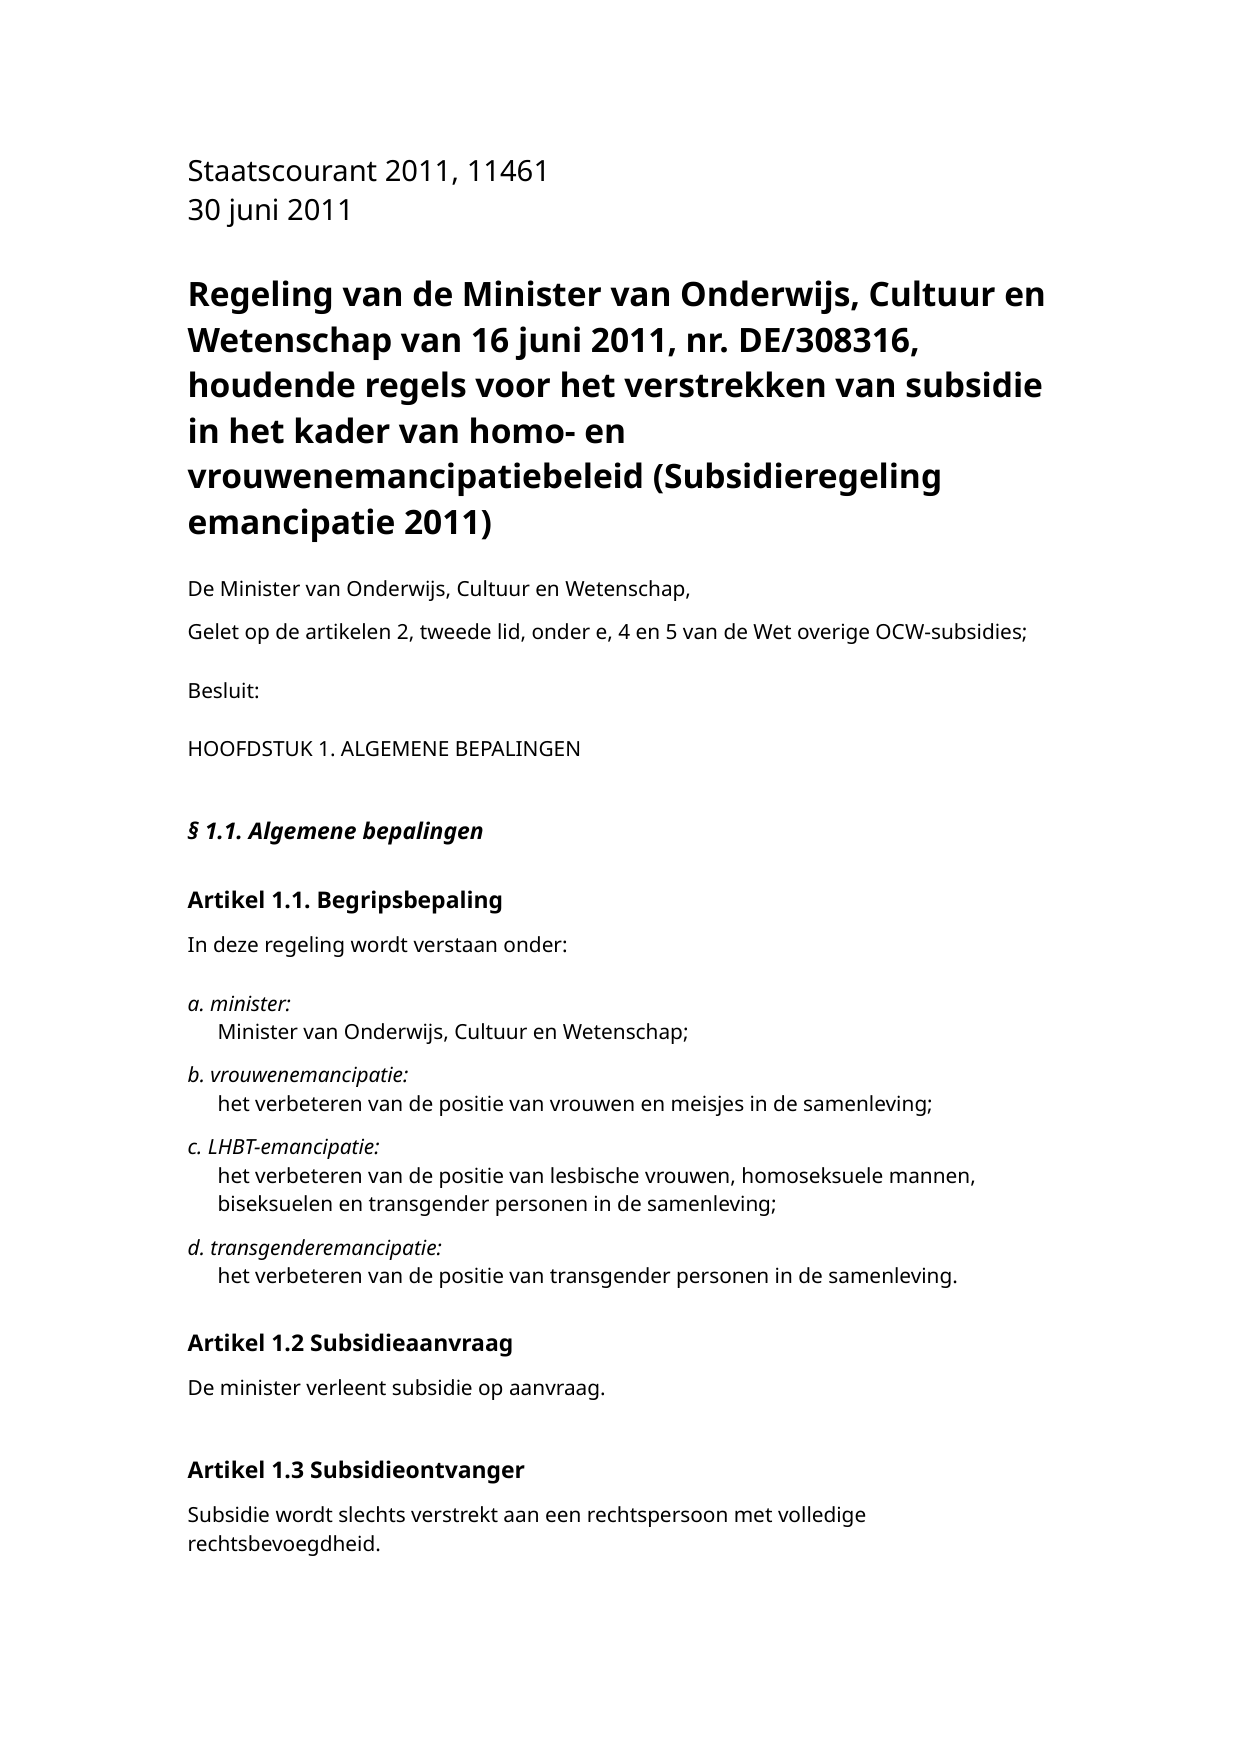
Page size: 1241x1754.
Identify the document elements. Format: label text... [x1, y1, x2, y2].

text In deze regeling wordt verstaan onder: [187, 930, 1053, 959]
text Gelet op de artikelen 2, tweede lid, onder e, 4 en 5 van de Wet overige OCW-subsidies; [187, 617, 1053, 646]
text d. transgenderemancipatie: [187, 1233, 1053, 1261]
text De Minister van Onderwijs, Cultuur en Wetenschap, [187, 574, 1053, 602]
text Staatscourant 2011, 11461 [187, 150, 1053, 190]
subtitle § 1.1. Algemene bepalingen [187, 815, 1053, 846]
text 30 juni 2011 [187, 190, 1053, 229]
text b. vrouwenemancipatie: [187, 1061, 1053, 1089]
text het verbeteren van de positie van transgender personen in de samenleving. [217, 1261, 1053, 1289]
subtitle Artikel 1.3 Subsidieontvanger [187, 1454, 1053, 1486]
text het verbeteren van de positie van lesbische vrouwen, homoseksuele mannen, biseksuelen en transgender personen in de samenleving; [217, 1161, 1053, 1218]
text Besluit: [187, 676, 1053, 704]
text De minister verleent subsidie op aanvraag. [187, 1373, 1053, 1402]
subtitle HOOFDSTUK 1. ALGEMENE BEPALINGEN [187, 734, 1053, 763]
subtitle Artikel 1.2 Subsidieaanvraag [187, 1327, 1053, 1358]
subtitle Artikel 1.1. Begripsbepaling [187, 884, 1053, 915]
text c. LHBT-emancipatie: [187, 1132, 1053, 1161]
text Minister van Onderwijs, Cultuur en Wetenschap; [217, 1017, 1053, 1046]
text Subsidie wordt slechts verstrekt aan een rechtspersoon met volledige rechtsbevoegdheid. [187, 1501, 1053, 1557]
subtitle Regeling van de Minister van Onderwijs, Cultuur en Wetenschap van 16 juni 2011, nr. DE/308316, houdende regels voor het verstrekken van subsidie in het kader van homo- en vrouwenemancipatiebeleid (Subsidieregeling emancipatie 2011) [187, 271, 1053, 544]
text a. minister: [187, 989, 1053, 1017]
text het verbeteren van de positie van vrouwen en meisjes in de samenleving; [217, 1089, 1053, 1117]
